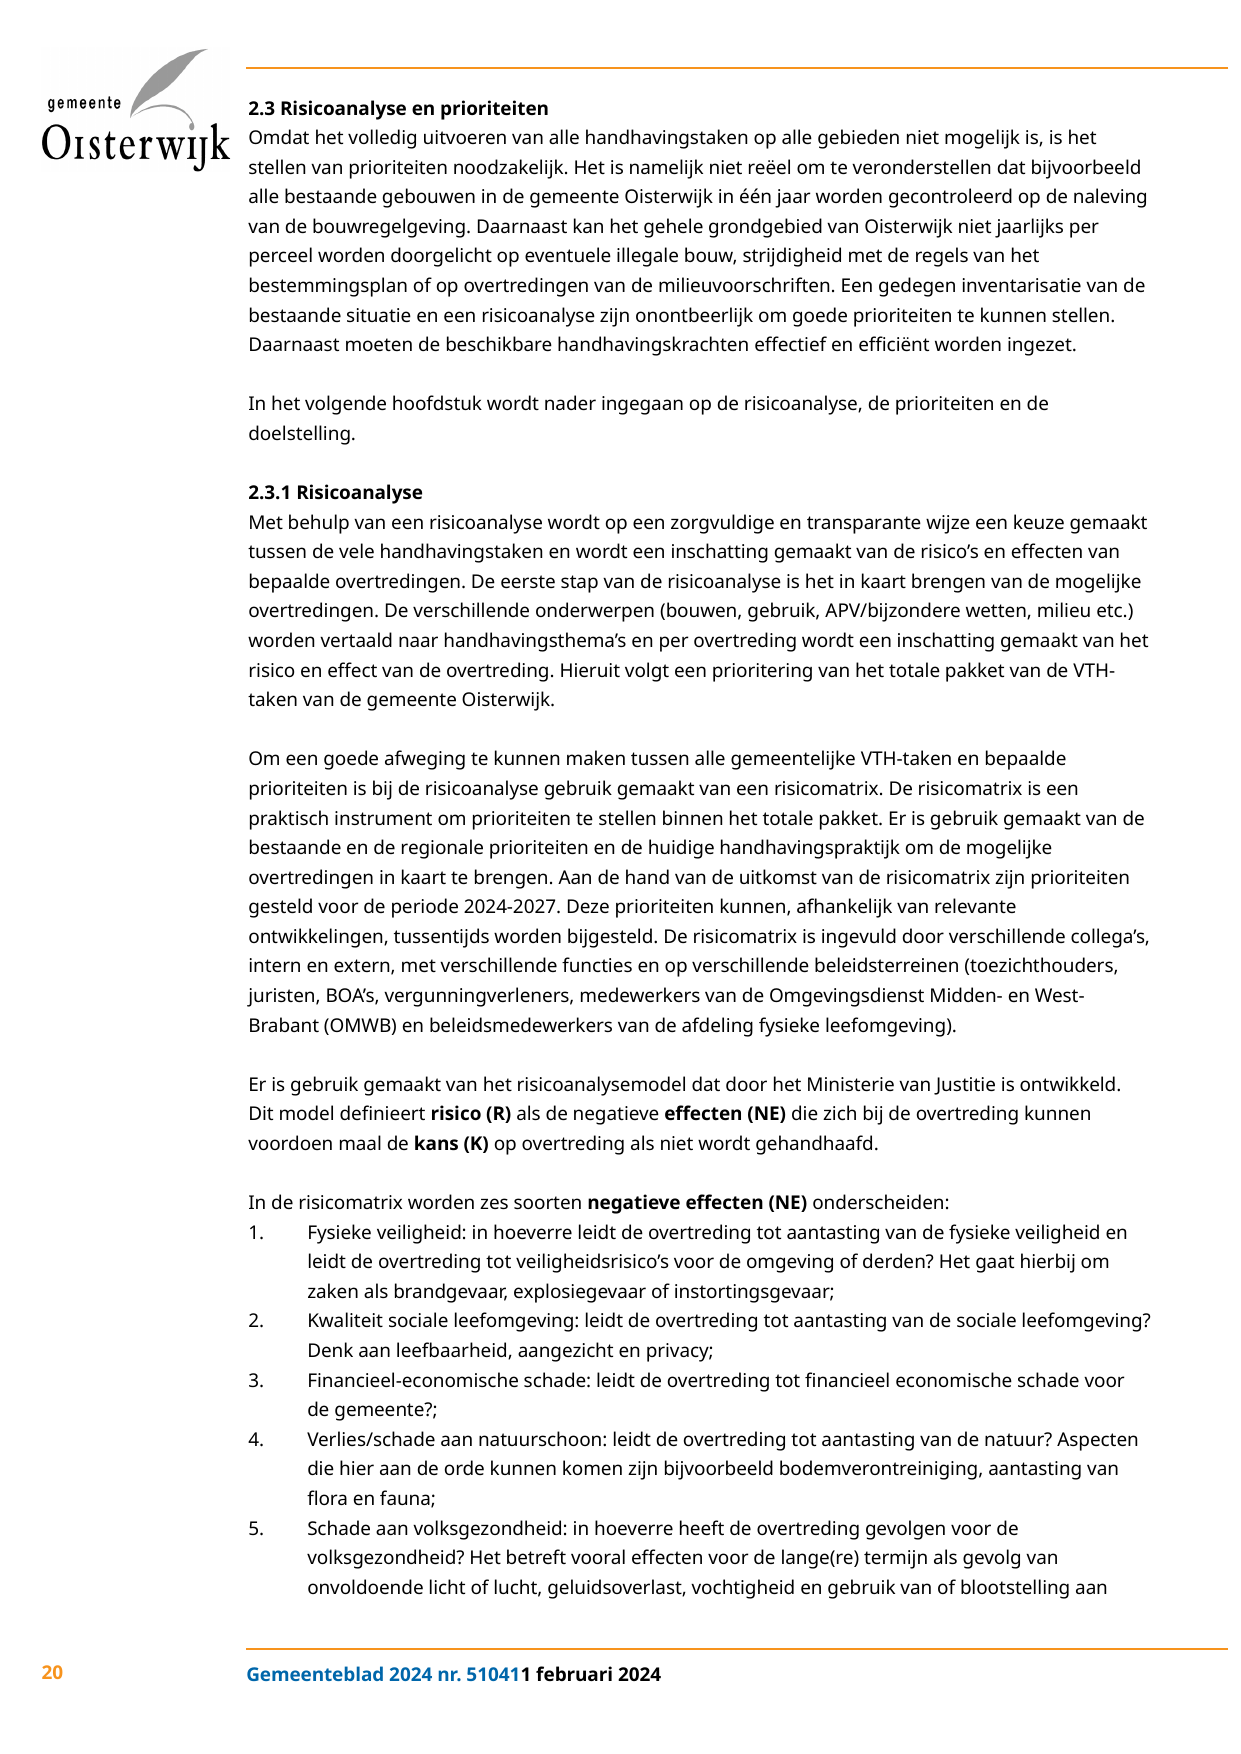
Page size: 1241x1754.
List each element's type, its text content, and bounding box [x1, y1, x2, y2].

list Fysieke veiligheid: in hoeverre leidt de overtreding tot aantasting van de fysieke veiligheid en leidt de overtreding tot veiligheidsrisico’s voor de omgeving of derden? Het gaat hierbij om zaken als brandgevaar, explosiegevaar of instortingsgevaar; [248, 1219, 1152, 1304]
text Om een goede afweging te kunnen maken tussen alle gemeentelijke VTH-taken en bepaalde prioriteiten is bij de risicoanalyse gebruik gemaakt van een risicomatrix. De risicomatrix is een praktisch instrument om prioriteiten te stellen binnen het totale pakket. Er is gebruik gemaakt van de bestaande en de regionale prioriteiten en de huidige handhavingspraktijk om de mogelijke overtredingen in kaart te brengen. Aan de hand van de uitkomst van de risicomatrix zijn prioriteiten gesteld voor de periode 2024-2027. Deze prioriteiten kunnen, afhankelijk van relevante ontwikkelingen, tussentijds worden bijgesteld. De risicomatrix is ingevuld door verschillende collega’s, intern en extern, met verschillende functies en op verschillende beleidsterreinen (toezichthouders, juristen, BOA’s, vergunningverleners, medewerkers van de Omgevingsdienst Midden- en West-Brabant (OMWB) en beleidsmedewerkers van de afdeling fysieke leefomgeving). [248, 746, 1152, 1038]
text Omdat het volledig uitvoeren van alle handhavingstaken op alle gebieden niet mogelijk is, is het stellen van prioriteiten noodzakelijk. Het is namelijk niet reëel om te veronderstellen dat bijvoorbeeld alle bestaande gebouwen in de gemeente Oisterwijk in één jaar worden gecontroleerd op de naleving van de bouwregelgeving. Daarnaast kan het gehele grondgebied van Oisterwijk niet jaarlijks per perceel worden doorgelicht op eventuele illegale bouw, strijdigheid met de regels van het bestemmingsplan of op overtredingen van de milieuvoorschriften. Een gedegen inventarisatie van de bestaande situatie en een risicoanalyse zijn onontbeerlijk om goede prioriteiten te kunnen stellen. Daarnaast moeten de beschikbare handhavingskrachten effectief en efficiënt worden ingezet. [248, 124, 1152, 357]
list Verlies/schade aan natuurschoon: leidt de overtreding tot aantasting van de natuur? Aspecten die hier aan de orde kunnen komen zijn bijvoorbeeld bodemverontreiniging, aantasting van flora en fauna; [248, 1426, 1152, 1511]
text In het volgende hoofdstuk wordt nader ingegaan op de risicoanalyse, de prioriteiten en de doelstelling. [248, 391, 1152, 446]
picture [41, 47, 231, 172]
text In de risicomatrix worden zes soorten negatieve effecten (NE) onderscheiden: [248, 1189, 1152, 1215]
list Financieel-economische schade: leidt de overtreding tot financieel economische schade voor de gemeente?; [248, 1367, 1152, 1422]
text 2.3.1 Risicoanalyse [248, 479, 1152, 505]
text Met behulp van een risicoanalyse wordt op een zorgvuldige en transparante wijze een keuze gemaakt tussen de vele handhavingstaken en wordt een inschatting gemaakt van de risico’s en effecten van bepaalde overtredingen. De eerste stap van de risicoanalyse is het in kaart brengen van de mogelijke overtredingen. De verschillende onderwerpen (bouwen, gebruik, APV/bijzondere wetten, milieu etc.) worden vertaald naar handhavingsthema’s en per overtreding wordt een inschatting gemaakt van het risico en effect van de overtreding. Hieruit volgt een prioritering van het totale pakket van de VTH-taken van de gemeente Oisterwijk. [248, 509, 1152, 712]
text 2.3 Risicoanalyse en prioriteiten [248, 95, 1152, 121]
text Er is gebruik gemaakt van het risicoanalysemodel dat door het Ministerie van Justitie is ontwikkeld. Dit model definieert risico (R) als de negatieve effecten (NE) die zich bij de overtreding kunnen voordoen maal de kans (K) op overtreding als niet wordt gehandhaafd. [248, 1071, 1152, 1156]
list Kwaliteit sociale leefomgeving: leidt de overtreding tot aantasting van de sociale leefomgeving? Denk aan leefbaarheid, aangezicht en privacy; [248, 1308, 1152, 1363]
list Schade aan volksgezondheid: in hoeverre heeft de overtreding gevolgen voor de volksgezondheid? Het betreft vooral effecten voor de lange(re) termijn als gevolg van onvoldoende licht of lucht, geluidsoverlast, vochtigheid en gebruik van of blootstelling aan [248, 1515, 1152, 1600]
